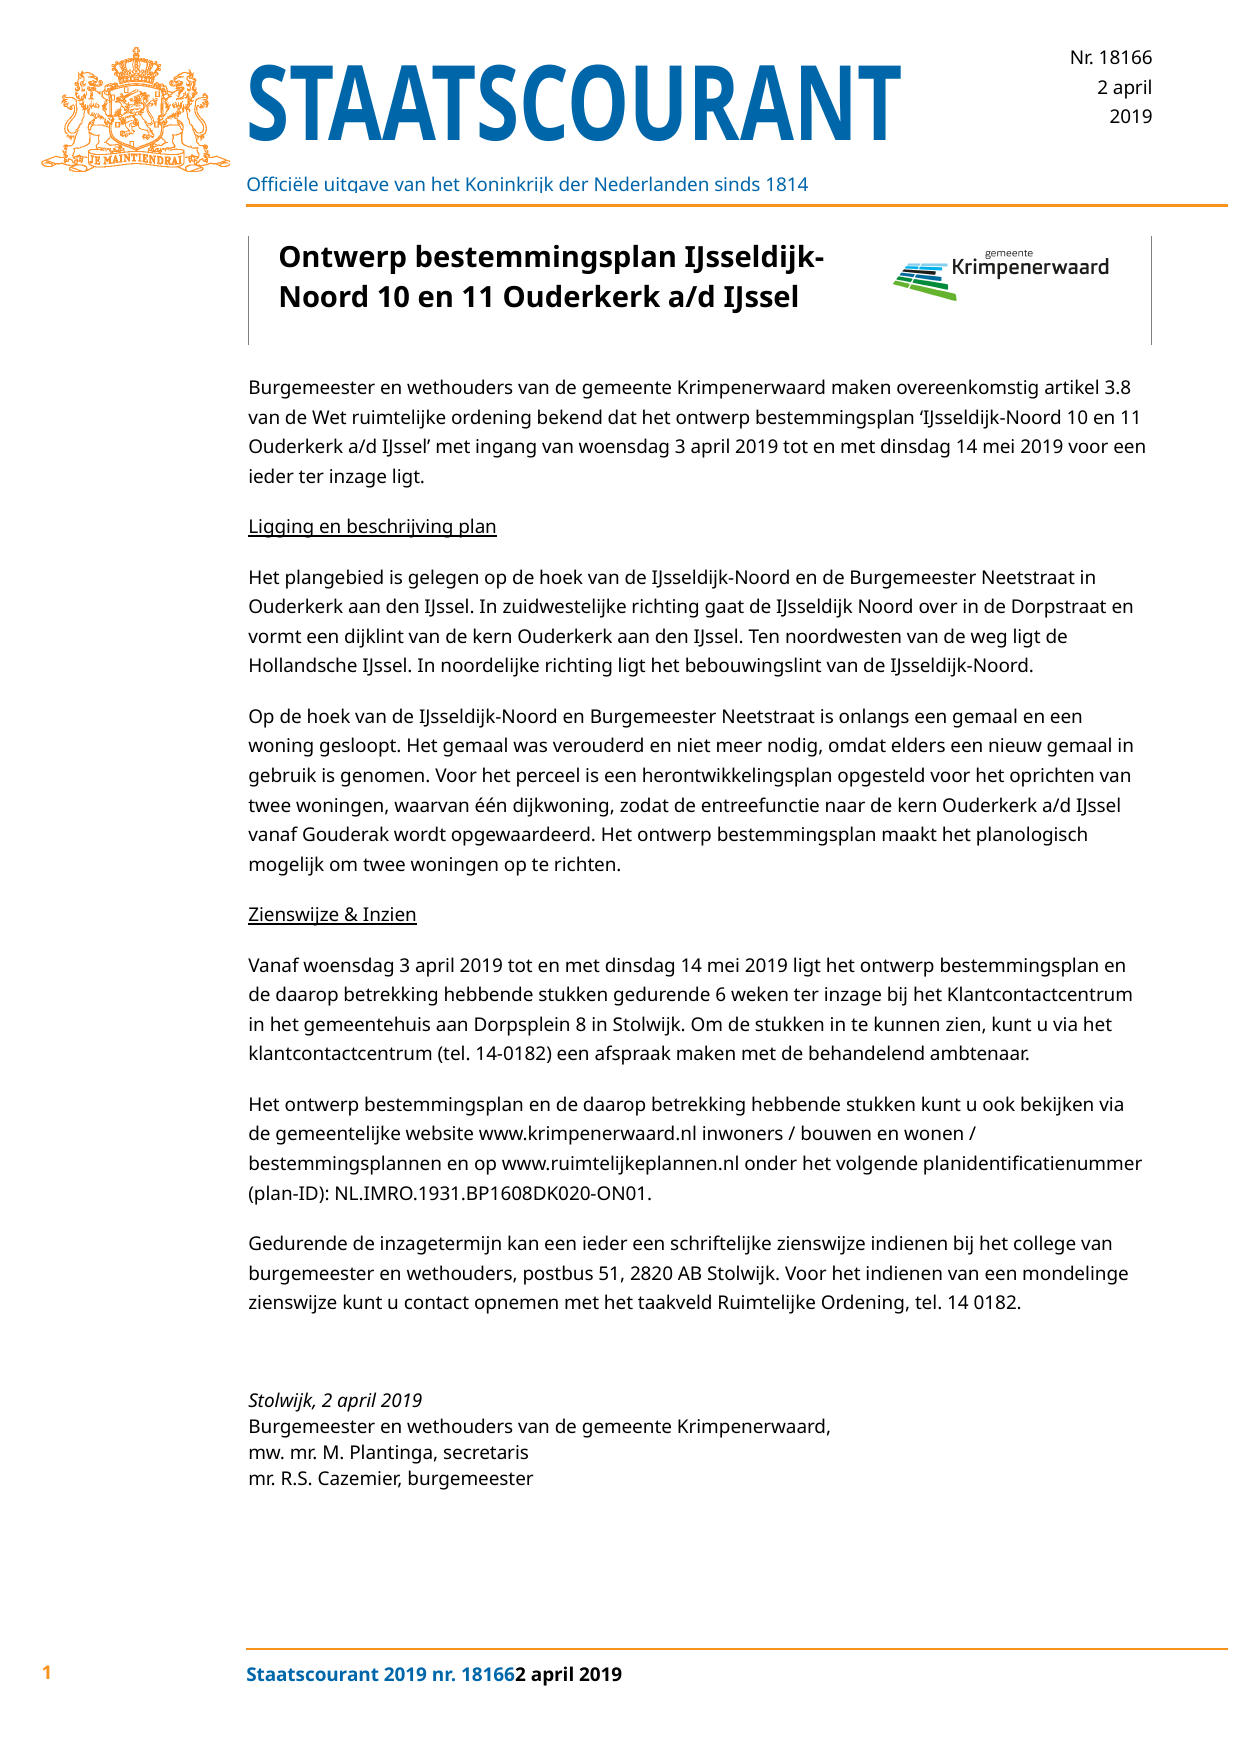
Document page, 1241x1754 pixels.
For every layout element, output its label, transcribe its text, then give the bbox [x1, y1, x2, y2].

text mr. R.S. Cazemier, burgemeester [248, 1465, 1152, 1490]
text Zienswijze & Inzien [248, 901, 1152, 927]
picture [41, 47, 231, 172]
text Gedurende de inzagetermijn kan een ieder een schriftelijke zienswijze indienen bij het college van burgemeester en wethouders, postbus 51, 2820 AB Stolwijk. Voor het indienen van een mondelinge zienswijze kunt u contact opnemen met het taakveld Ruimtelijke Ordening, tel. 14 0182. [248, 1230, 1152, 1315]
table_header Ontwerp bestemmingsplan IJsseldijk-Noord 10 en 11 Ouderkerk a/d IJssel [249, 236, 850, 345]
text Op de hoek van de IJsseldijk-Noord en Burgemeester Neetstraat is onlangs een gemaal en een woning gesloopt. Het gemaal was verouderd en niet meer nodig, omdat elders een nieuw gemaal in gebruik is genomen. Voor het perceel is een herontwikkelingsplan opgesteld voor het oprichten van twee woningen, waarvan één dijkwoning, zodat de entreefunctie naar de kern Ouderkerk a/d IJssel vanaf Gouderak wordt opgewaardeerd. Het ontwerp bestemmingsplan maakt het planologisch mogelijk om twee woningen op te richten. [248, 703, 1152, 877]
text Burgemeester en wethouders van de gemeente Krimpenerwaard, [248, 1413, 1152, 1439]
text mw. mr. M. Plantinga, secretaris [248, 1439, 1152, 1465]
picture [882, 236, 1119, 316]
text Burgemeester en wethouders van de gemeente Krimpenerwaard maken overeenkomstig artikel 3.8 van de Wet ruimtelijke ordening bekend dat het ontwerp bestemmingsplan ‘IJsseldijk-Noord 10 en 11 Ouderkerk a/d IJssel’ met ingang van woensdag 3 april 2019 tot en met dinsdag 14 mei 2019 voor een ieder ter inzage ligt. [248, 374, 1152, 489]
text Vanaf woensdag 3 april 2019 tot en met dinsdag 14 mei 2019 ligt het ontwerp bestemmingsplan en de daarop betrekking hebbende stukken gedurende 6 weken ter inzage bij het Klantcontactcentrum in het gemeentehuis aan Dorpsplein 8 in Stolwijk. Om de stukken in te kunnen zien, kunt u via het klantcontactcentrum (tel. 14-0182) een afspraak maken met de behandelend ambtenaar. [248, 952, 1152, 1066]
text Ligging en beschrijving plan [248, 513, 1152, 539]
text Stolwijk, 2 april 2019 [248, 1387, 1152, 1413]
text Het ontwerp bestemmingsplan en de daarop betrekking hebbende stukken kunt u ook bekijken via de gemeentelijke website www.krimpenerwaard.nl inwoners / bouwen en wonen / bestemmingsplannen en op www.ruimtelijkeplannen.nl onder het volgende planidentificatienummer (plan-ID): NL.IMRO.1931.BP1608DK020-ON01. [248, 1091, 1152, 1205]
table_header [850, 236, 1151, 345]
text Het plangebied is gelegen op de hoek van de IJsseldijk-Noord en de Burgemeester Neetstraat in Ouderkerk aan den IJssel. In zuidwestelijke richting gaat de IJsseldijk Noord over in de Dorpstraat en vormt een dijklint van de kern Ouderkerk aan den IJssel. Ten noordwesten van de weg ligt de Hollandsche IJssel. In noordelijke richting ligt het bebouwingslint van de IJsseldijk-Noord. [248, 564, 1152, 678]
